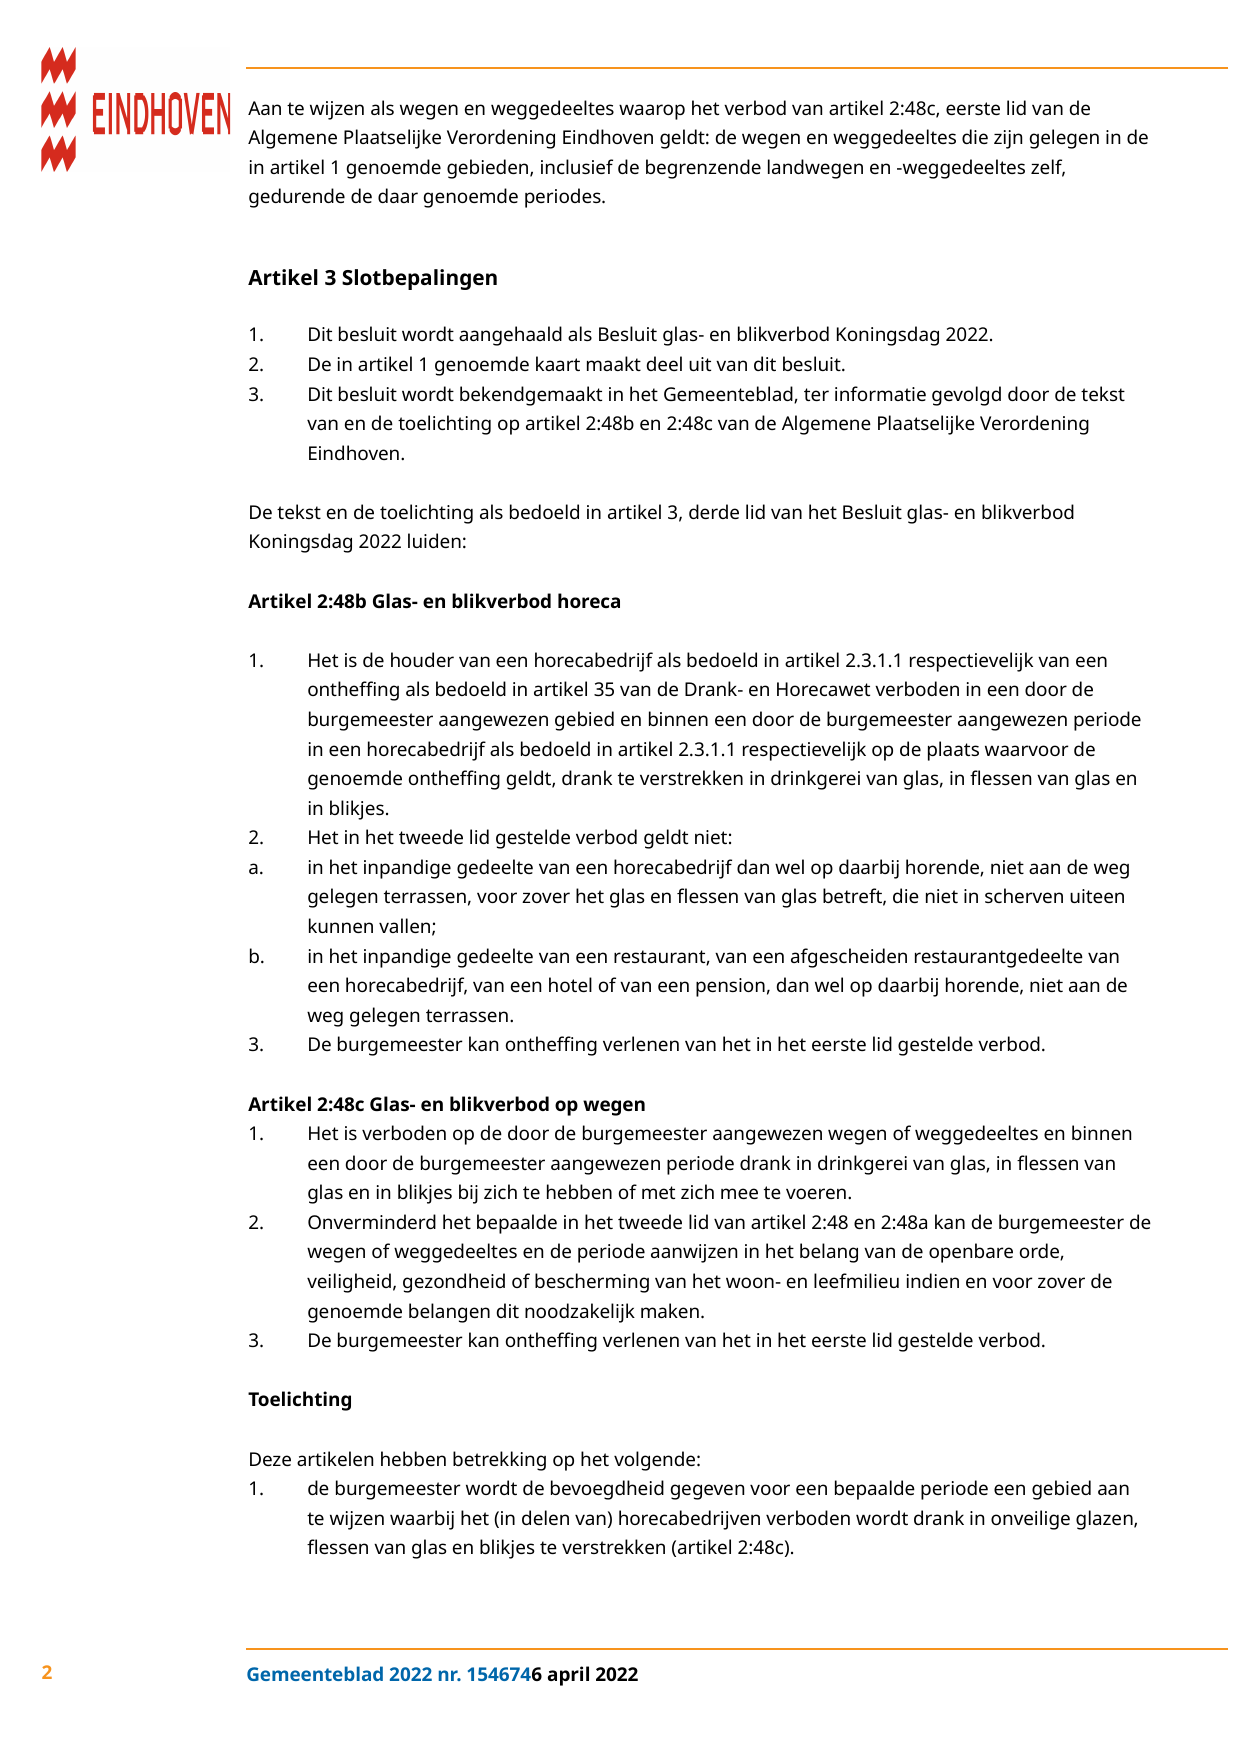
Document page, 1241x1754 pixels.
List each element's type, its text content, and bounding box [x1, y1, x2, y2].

list Onverminderd het bepaalde in het tweede lid van artikel 2:48 en 2:48a kan de burgemeester de wegen of weggedeeltes en de periode aanwijzen in het belang van de openbare orde, veiligheid, gezondheid of bescherming van het woon- en leefmilieu indien en voor zover de genoemde belangen dit noodzakelijk maken. [248, 1209, 1152, 1323]
list in het inpandige gedeelte van een restaurant, van een afgescheiden restaurantgedeelte van een horecabedrijf, van een hotel of van een pension, dan wel op daarbij horende, niet aan de weg gelegen terrassen. [248, 943, 1152, 1028]
text Artikel 2:48c Glas- en blikverbod op wegen [248, 1091, 1152, 1116]
list Dit besluit wordt bekendgemaakt in het Gemeenteblad, ter informatie gevolgd door de tekst van en de toelichting op artikel 2:48b en 2:48c van de Algemene Plaatselijke Verordening Eindhoven. [248, 381, 1152, 466]
list Het is de houder van een horecabedrijf als bedoeld in artikel 2.3.1.1 respectievelijk van een ontheffing als bedoeld in artikel 35 van de Drank- en Horecawet verboden in een door de burgemeester aangewezen gebied en binnen een door de burgemeester aangewezen periode in een horecabedrijf als bedoeld in artikel 2.3.1.1 respectievelijk op de plaats waarvoor de genoemde ontheffing geldt, drank te verstrekken in drinkgerei van glas, in flessen van glas en in blikjes. [248, 647, 1152, 821]
list in het inpandige gedeelte van een horecabedrijf dan wel op daarbij horende, niet aan de weg gelegen terrassen, voor zover het glas en flessen van glas betreft, die niet in scherven uiteen kunnen vallen; [248, 854, 1152, 939]
list De burgemeester kan ontheffing verlenen van het in het eerste lid gestelde verbod. [248, 1032, 1152, 1057]
list De in artikel 1 genoemde kaart maakt deel uit van dit besluit. [248, 351, 1152, 377]
text Aan te wijzen als wegen en weggedeeltes waarop het verbod van artikel 2:48c, eerste lid van de Algemene Plaatselijke Verordening Eindhoven geldt: de wegen en weggedeeltes die zijn gelegen in de in artikel 1 genoemde gebieden, inclusief de begrenzende landwegen en -weggedeeltes zelf, gedurende de daar genoemde periodes. [248, 95, 1152, 209]
text De tekst en de toelichting als bedoeld in artikel 3, derde lid van het Besluit glas- en blikverbod Koningsdag 2022 luiden: [248, 499, 1152, 554]
text Toelichting [248, 1387, 1152, 1412]
list De burgemeester kan ontheffing verlenen van het in het eerste lid gestelde verbod. [248, 1327, 1152, 1353]
text Artikel 3 Slotbepalingen [248, 263, 1152, 292]
list de burgemeester wordt de bevoegdheid gegeven voor een bepaalde periode een gebied aan te wijzen waarbij het (in delen van) horecabedrijven verboden wordt drank in onveilige glazen, flessen van glas en blikjes te verstrekken (artikel 2:48c). [248, 1475, 1152, 1560]
list Dit besluit wordt aangehaald als Besluit glas- en blikverbod Koningsdag 2022. [248, 322, 1152, 347]
text Deze artikelen hebben betrekking op het volgende: [248, 1446, 1152, 1471]
list Het in het tweede lid gestelde verbod geldt niet: [248, 824, 1152, 850]
list Het is verboden op de door de burgemeester aangewezen wegen of weggedeeltes en binnen een door de burgemeester aangewezen periode drank in drinkgerei van glas, in flessen van glas en in blikjes bij zich te hebben of met zich mee te voeren. [248, 1120, 1152, 1205]
text Artikel 2:48b Glas- en blikverbod horeca [248, 588, 1152, 613]
picture [41, 47, 231, 172]
